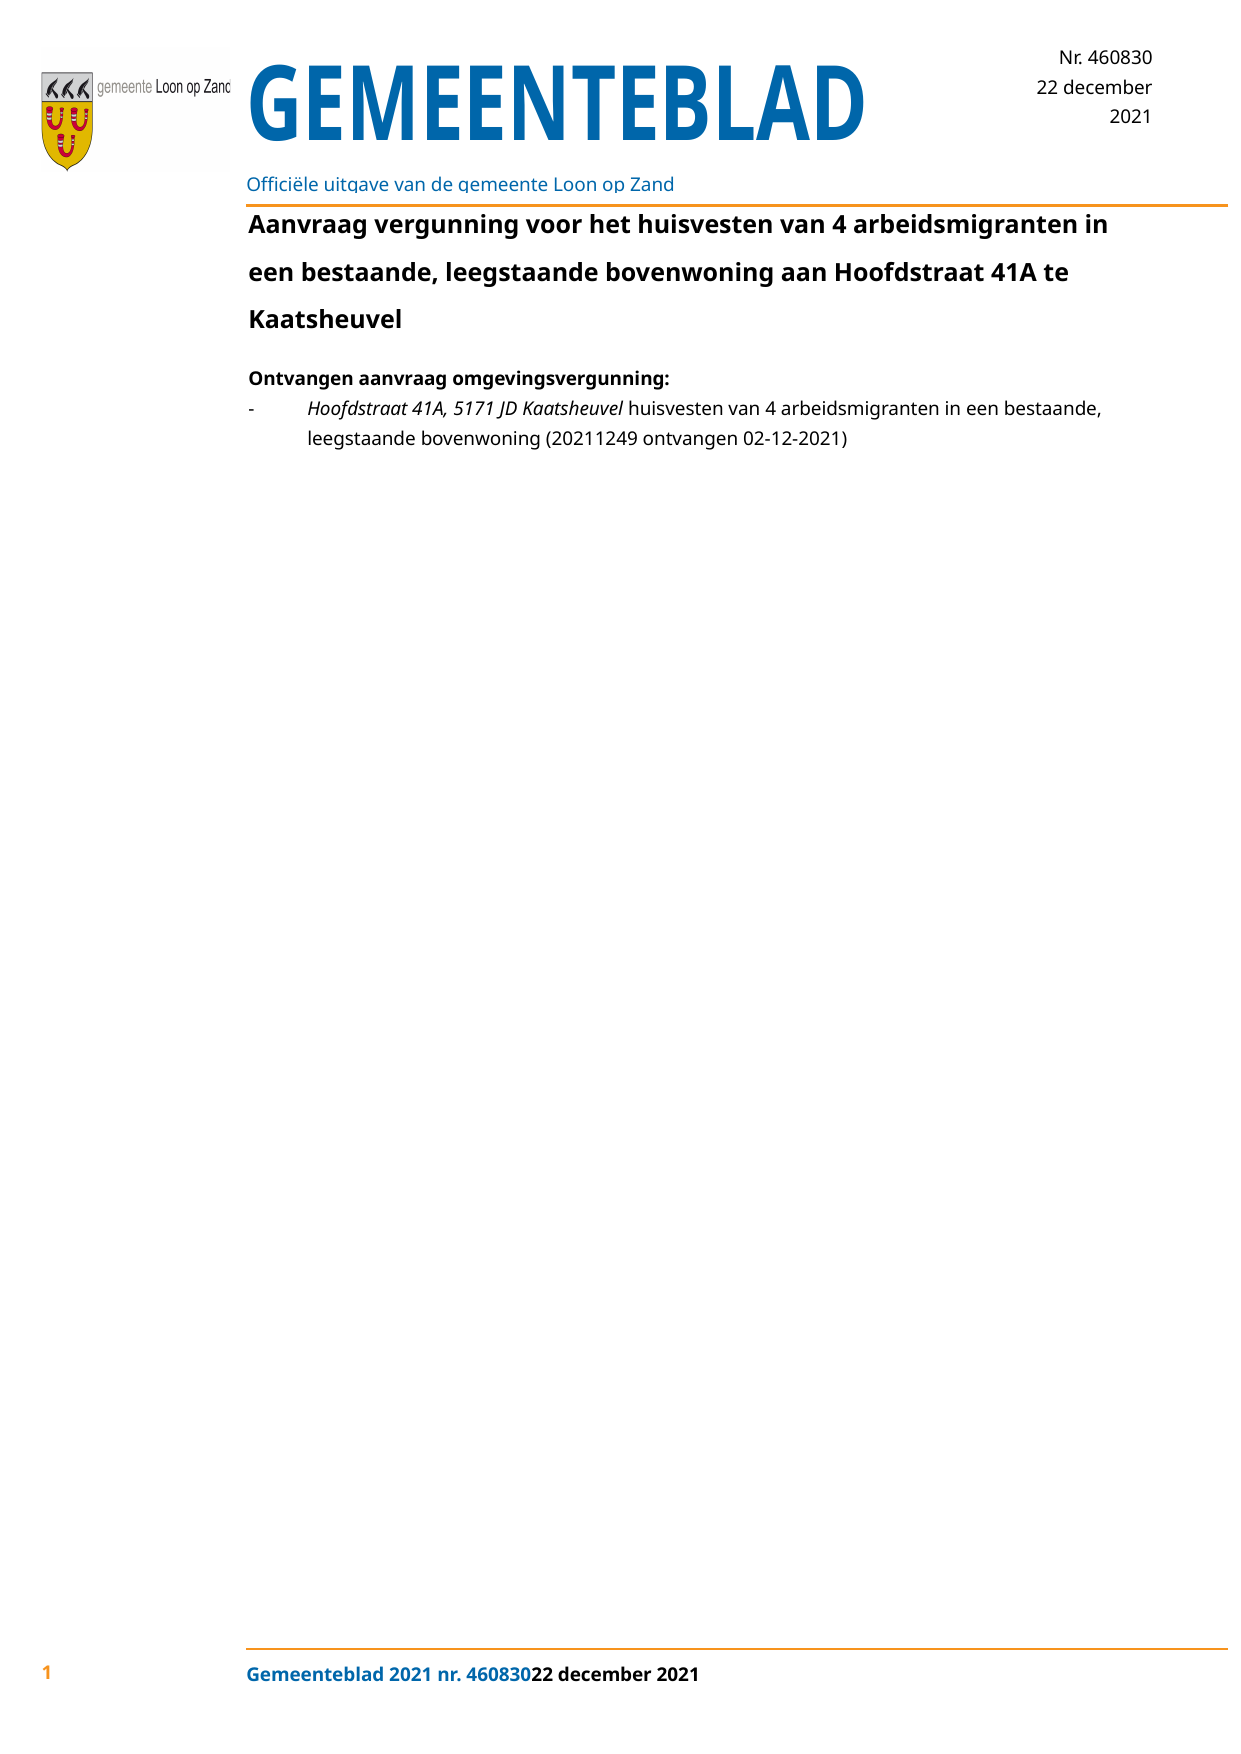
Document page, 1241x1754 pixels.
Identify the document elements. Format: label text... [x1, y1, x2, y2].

picture [41, 47, 231, 172]
text Ontvangen aanvraag omgevingsvergunning: [248, 366, 1152, 391]
text Aanvraag vergunning voor het huisvesten van 4 arbeidsmigranten in een bestaande, leegstaande bovenwoning aan Hoofdstraat 41A te Kaatsheuvel [248, 207, 1152, 336]
list Hoofdstraat 41A, 5171 JD Kaatsheuvel huisvesten van 4 arbeidsmigranten in een bestaande, leegstaande bovenwoning (20211249 ontvangen 02-12-2021) [248, 395, 1152, 450]
